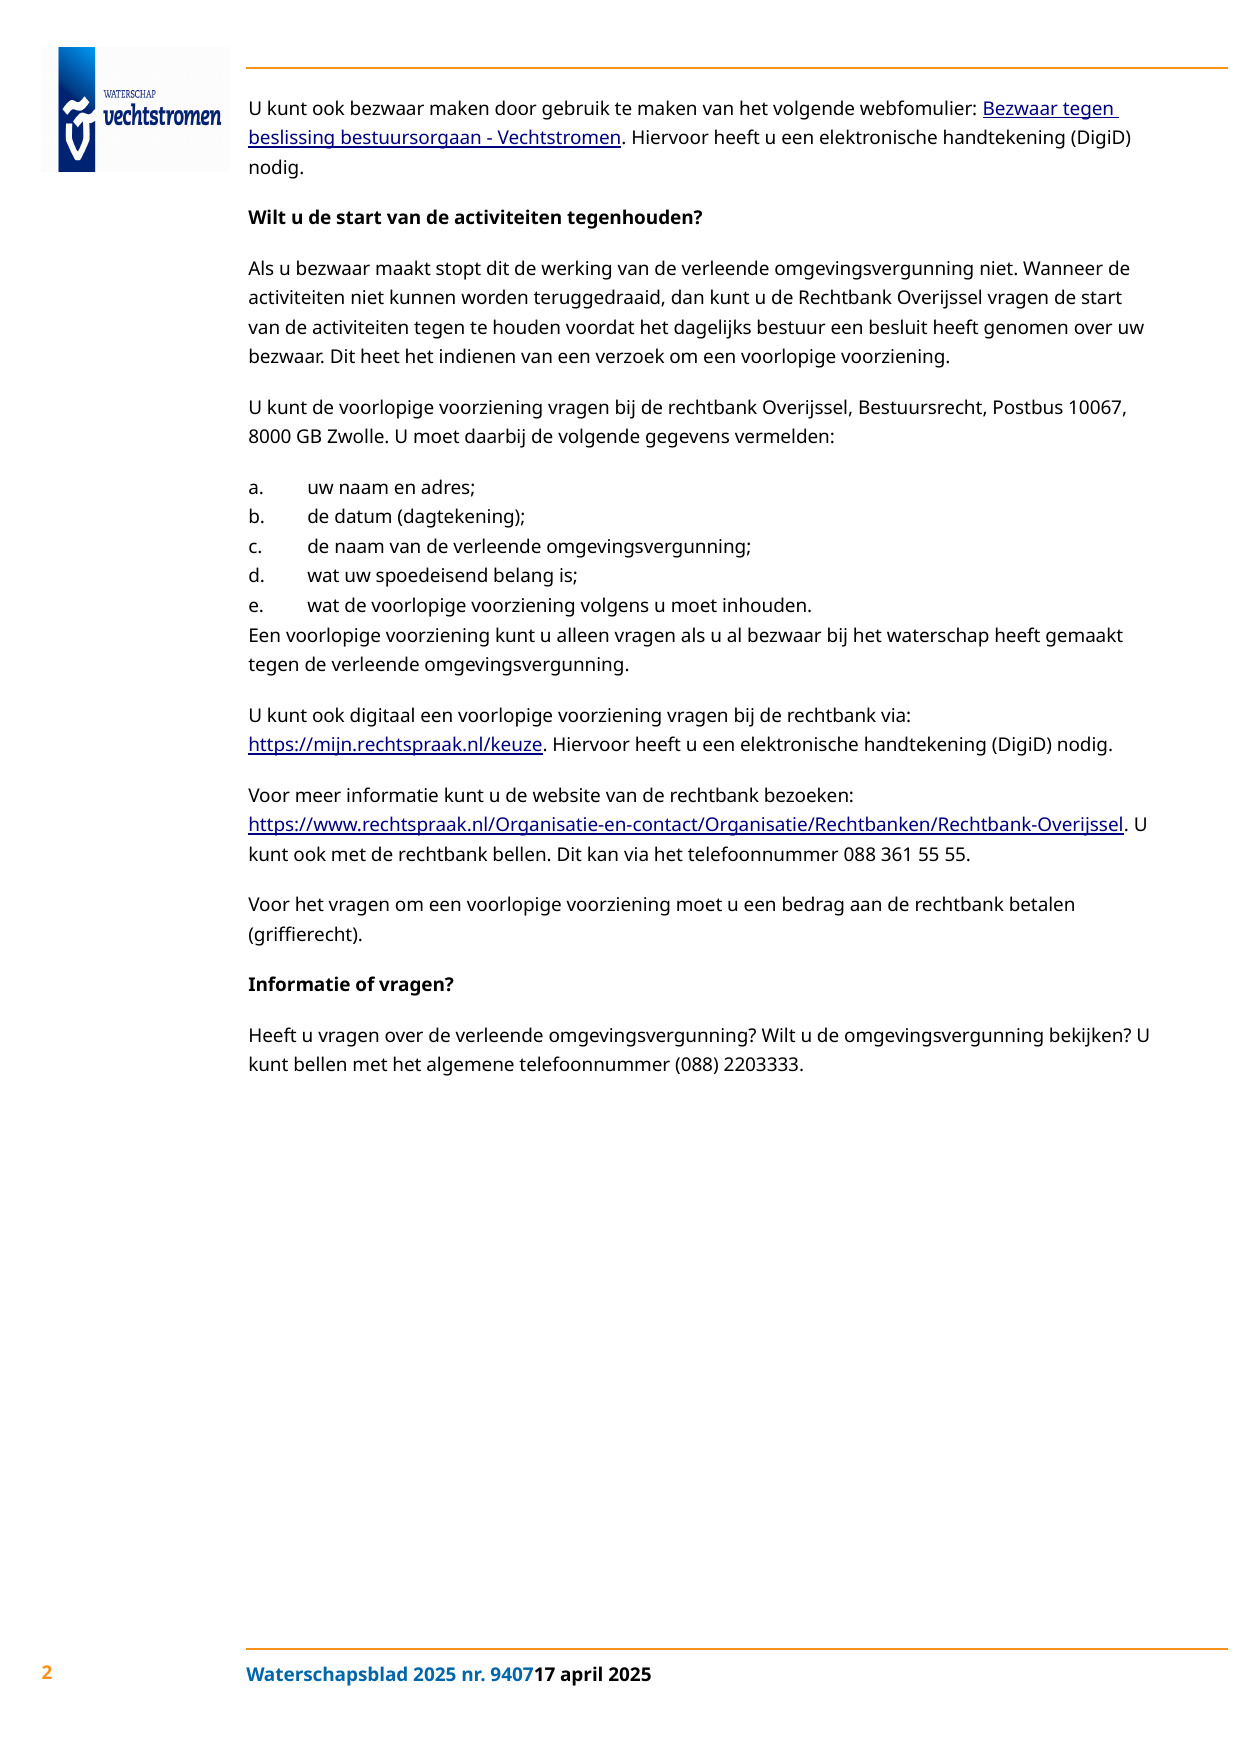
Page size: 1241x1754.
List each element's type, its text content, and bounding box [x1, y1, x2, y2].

list wat uw spoedeisend belang is; [248, 563, 1152, 588]
text Voor meer informatie kunt u de website van de rechtbank bezoeken: https://www.rechtspraak.nl/Organisatie-en-contact/Organisatie/Rechtbanken/Rechtbank-Overijssel. U kunt ook met de rechtbank bellen. Dit kan via het telefoonnummer 088 361 55 55. [248, 782, 1152, 867]
text Wilt u de start van de activiteiten tegenhouden? [248, 204, 1152, 230]
text Heeft u vragen over de verleende omgevingsvergunning? Wilt u de omgevingsvergunning bekijken? U kunt bellen met het algemene telefoonnummer (088) 2203333. [248, 1022, 1152, 1077]
text Als u bezwaar maakt stopt dit de werking van de verleende omgevingsvergunning niet. Wanneer de activiteiten niet kunnen worden teruggedraaid, dan kunt u de Rechtbank Overijssel vragen de start van de activiteiten tegen te houden voordat het dagelijks bestuur een besluit heeft genomen over uw bezwaar. Dit heet het indienen van een verzoek om een voorlopige voorziening. [248, 255, 1152, 369]
list de naam van de verleende omgevingsvergunning; [248, 533, 1152, 559]
text Informatie of vragen? [248, 971, 1152, 997]
picture [41, 47, 231, 172]
list de datum (dagtekening); [248, 503, 1152, 529]
text U kunt ook digitaal een voorlopige voorziening vragen bij de rechtbank via: https://mijn.rechtspraak.nl/keuze. Hiervoor heeft u een elektronische handtekening (DigiD) nodig. [248, 702, 1152, 757]
list wat de voorlopige voorziening volgens u moet inhouden. [248, 592, 1152, 618]
text U kunt de voorlopige voorziening vragen bij de rechtbank Overijssel, Bestuursrecht, Postbus 10067, 8000 GB Zwolle. U moet daarbij de volgende gegevens vermelden: [248, 394, 1152, 449]
list uw naam en adres; [248, 474, 1152, 500]
text Voor het vragen om een voorlopige voorziening moet u een bedrag aan de rechtbank betalen (griffierecht). [248, 891, 1152, 947]
text U kunt ook bezwaar maken door gebruik te maken van het volgende webfomulier: Bezwaar tegen beslissing bestuursorgaan - Vechtstromen. Hiervoor heeft u een elektronische handtekening (DigiD) nodig. [248, 95, 1152, 180]
text Een voorlopige voorziening kunt u alleen vragen als u al bezwaar bij het waterschap heeft gemaakt tegen de verleende omgevingsvergunning. [248, 622, 1152, 677]
